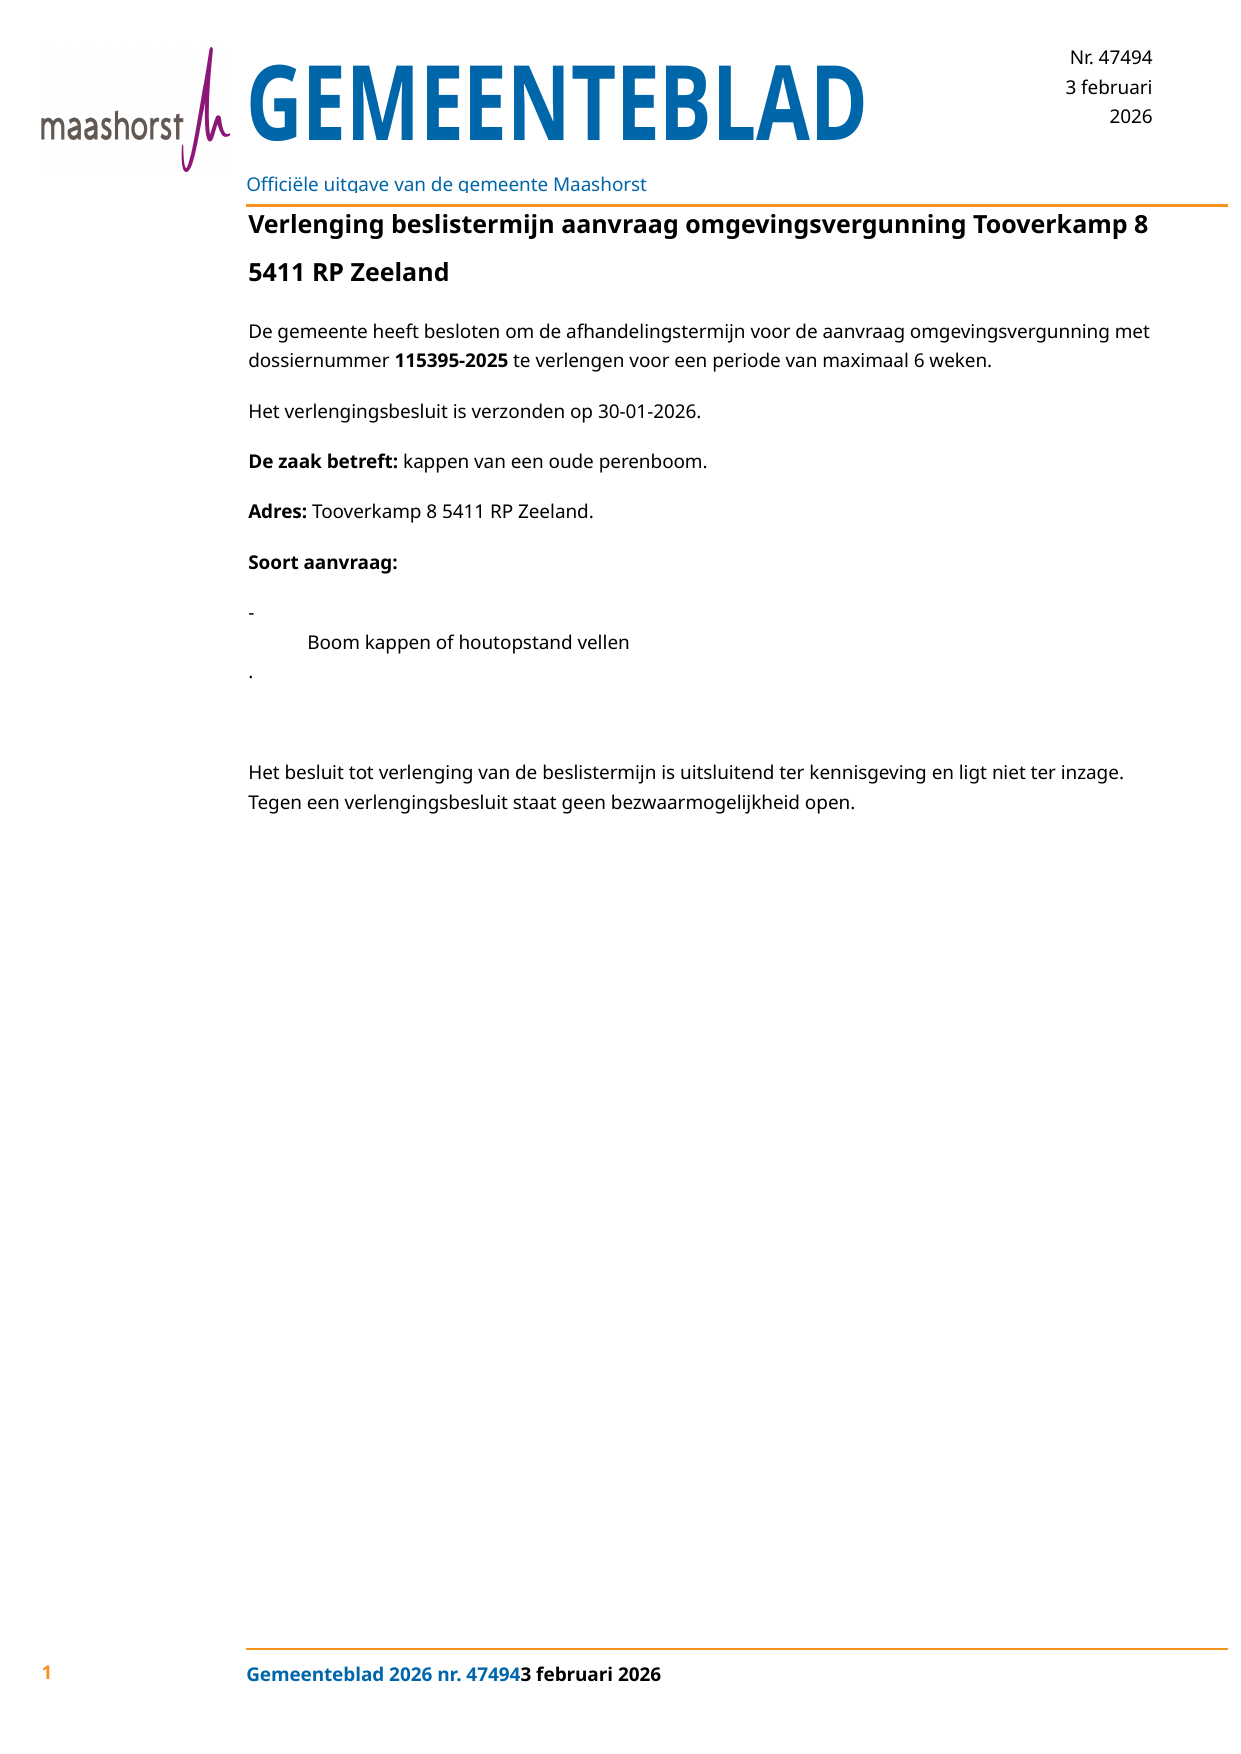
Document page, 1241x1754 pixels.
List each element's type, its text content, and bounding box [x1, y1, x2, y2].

text Soort aanvraag: [248, 549, 1152, 575]
text Verlenging beslistermijn aanvraag omgevingsvergunning Tooverkamp 8 5411 RP Zeeland [248, 207, 1152, 288]
picture [41, 47, 231, 172]
list Boom kappen of houtopstand vellen [248, 629, 1152, 655]
text Het besluit tot verlenging van de beslistermijn is uitsluitend ter kennisgeving en ligt niet ter inzage. Tegen een verlengingsbesluit staat geen bezwaarmogelijkheid open. [248, 759, 1152, 815]
text Adres: Tooverkamp 8 5411 RP Zeeland. [248, 499, 1152, 524]
text De gemeente heeft besloten om de afhandelingstermijn voor de aanvraag omgevingsvergunning met dossiernummer 115395-2025 te verlengen voor een periode van maximaal 6 weken. [248, 318, 1152, 373]
text Het verlengingsbesluit is verzonden op 30-01-2026. [248, 398, 1152, 424]
text De zaak betreft: kappen van een oude perenboom. [248, 448, 1152, 474]
text . [248, 659, 1152, 684]
